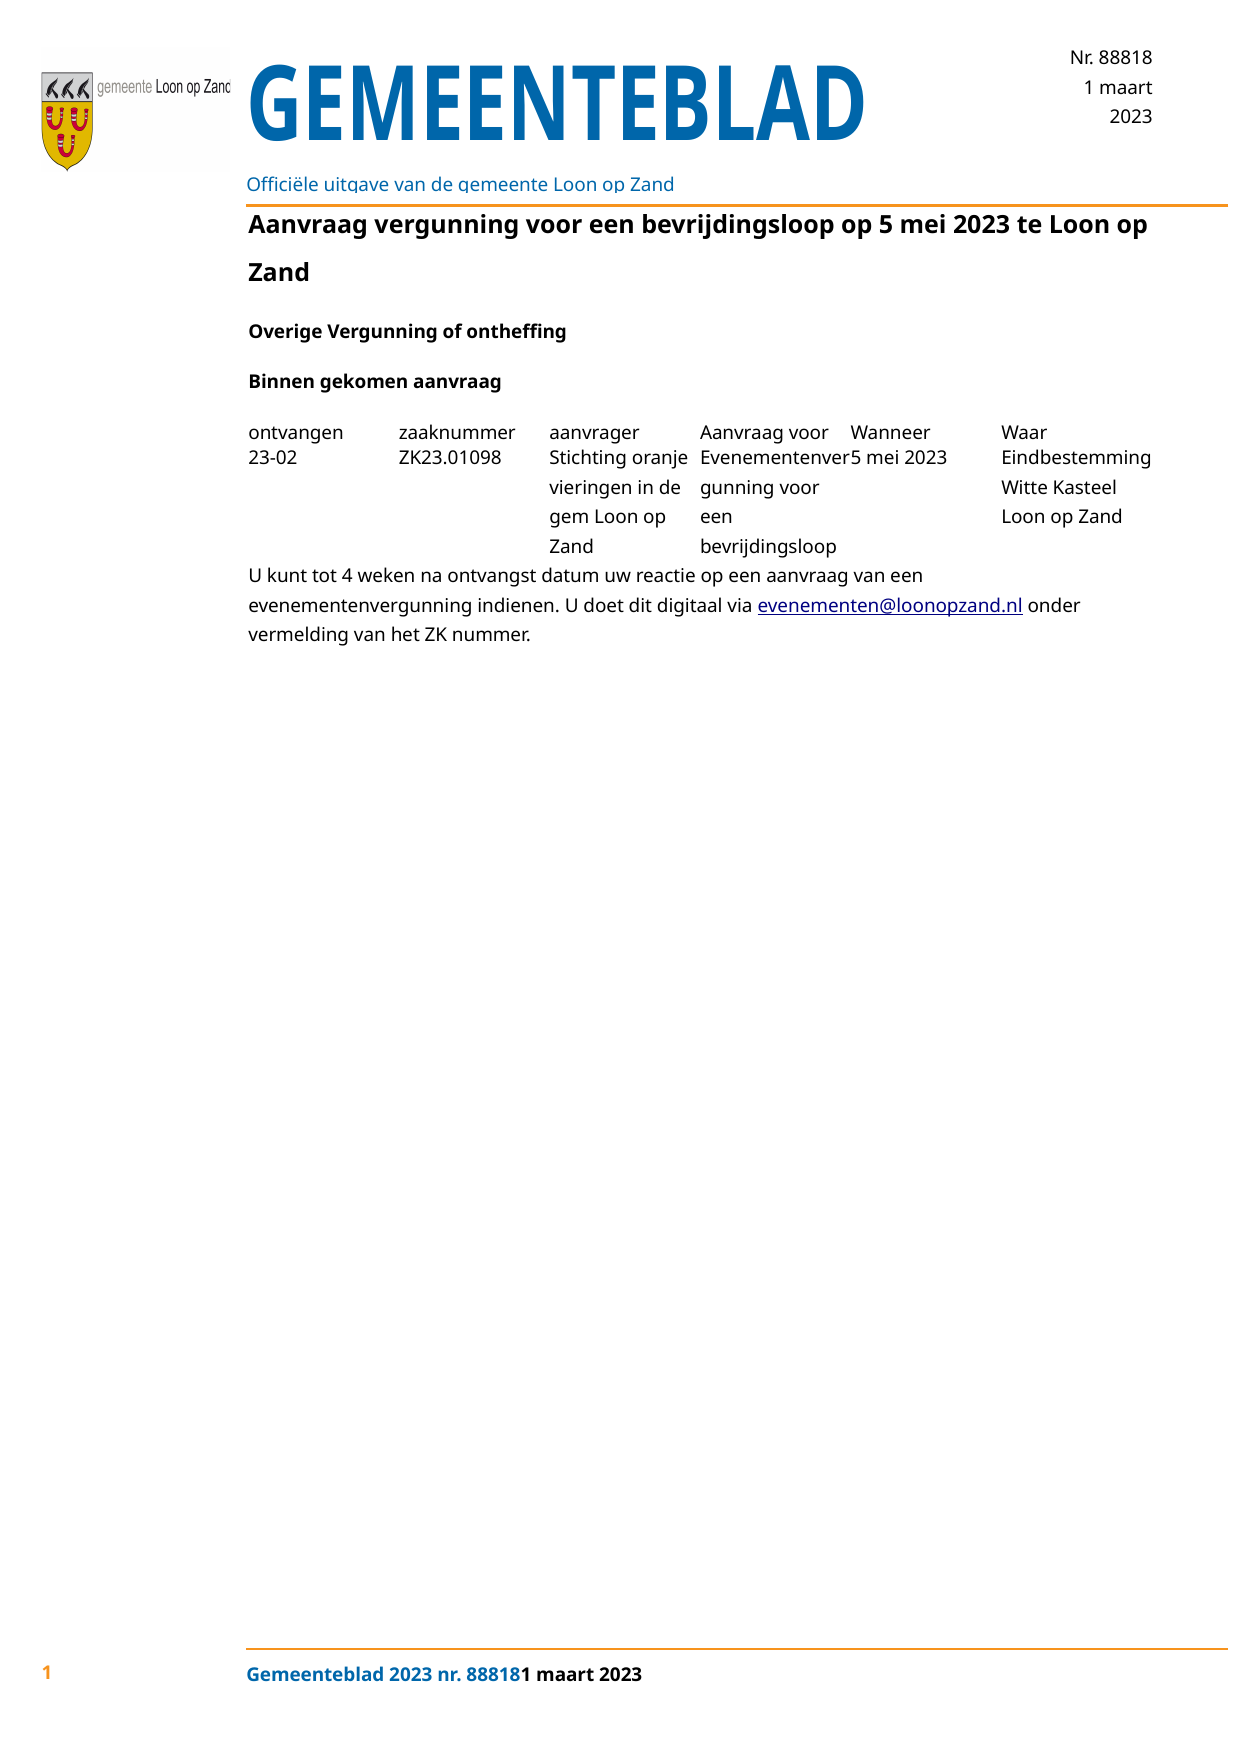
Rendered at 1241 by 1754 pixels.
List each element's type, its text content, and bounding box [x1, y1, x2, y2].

text Aanvraag vergunning voor een bevrijdingsloop op 5 mei 2023 te Loon op Zand [248, 207, 1152, 288]
picture [41, 47, 231, 172]
table_cell 23-02 [248, 445, 398, 559]
text U kunt tot 4 weken na ontvangst datum uw reactie op een aanvraag van een evenementenvergunning indienen. U doet dit digitaal via evenementen@loonopzand.nl onder vermelding van het ZK nummer. [248, 562, 1152, 647]
table_cell ZK23.01098 [399, 445, 549, 559]
table_header Wanneer [850, 419, 1001, 444]
text Overige Vergunning of ontheffing [248, 318, 1152, 344]
table_header zaaknummer [399, 419, 549, 444]
table_cell Eindbestemming Witte Kasteel Loon op Zand [1001, 445, 1152, 559]
table_header ontvangen [248, 419, 398, 444]
table_header Aanvraag voor [700, 419, 850, 444]
table_cell 5 mei 2023 [850, 445, 1001, 559]
table_cell Evenementenvergunning voor een bevrijdingsloop [700, 445, 850, 559]
text Binnen gekomen aanvraag [248, 368, 1152, 394]
table_cell Stichting oranje vieringen in de gem Loon op Zand [549, 445, 700, 559]
table_header Waar [1001, 419, 1152, 444]
table_header aanvrager [549, 419, 700, 444]
